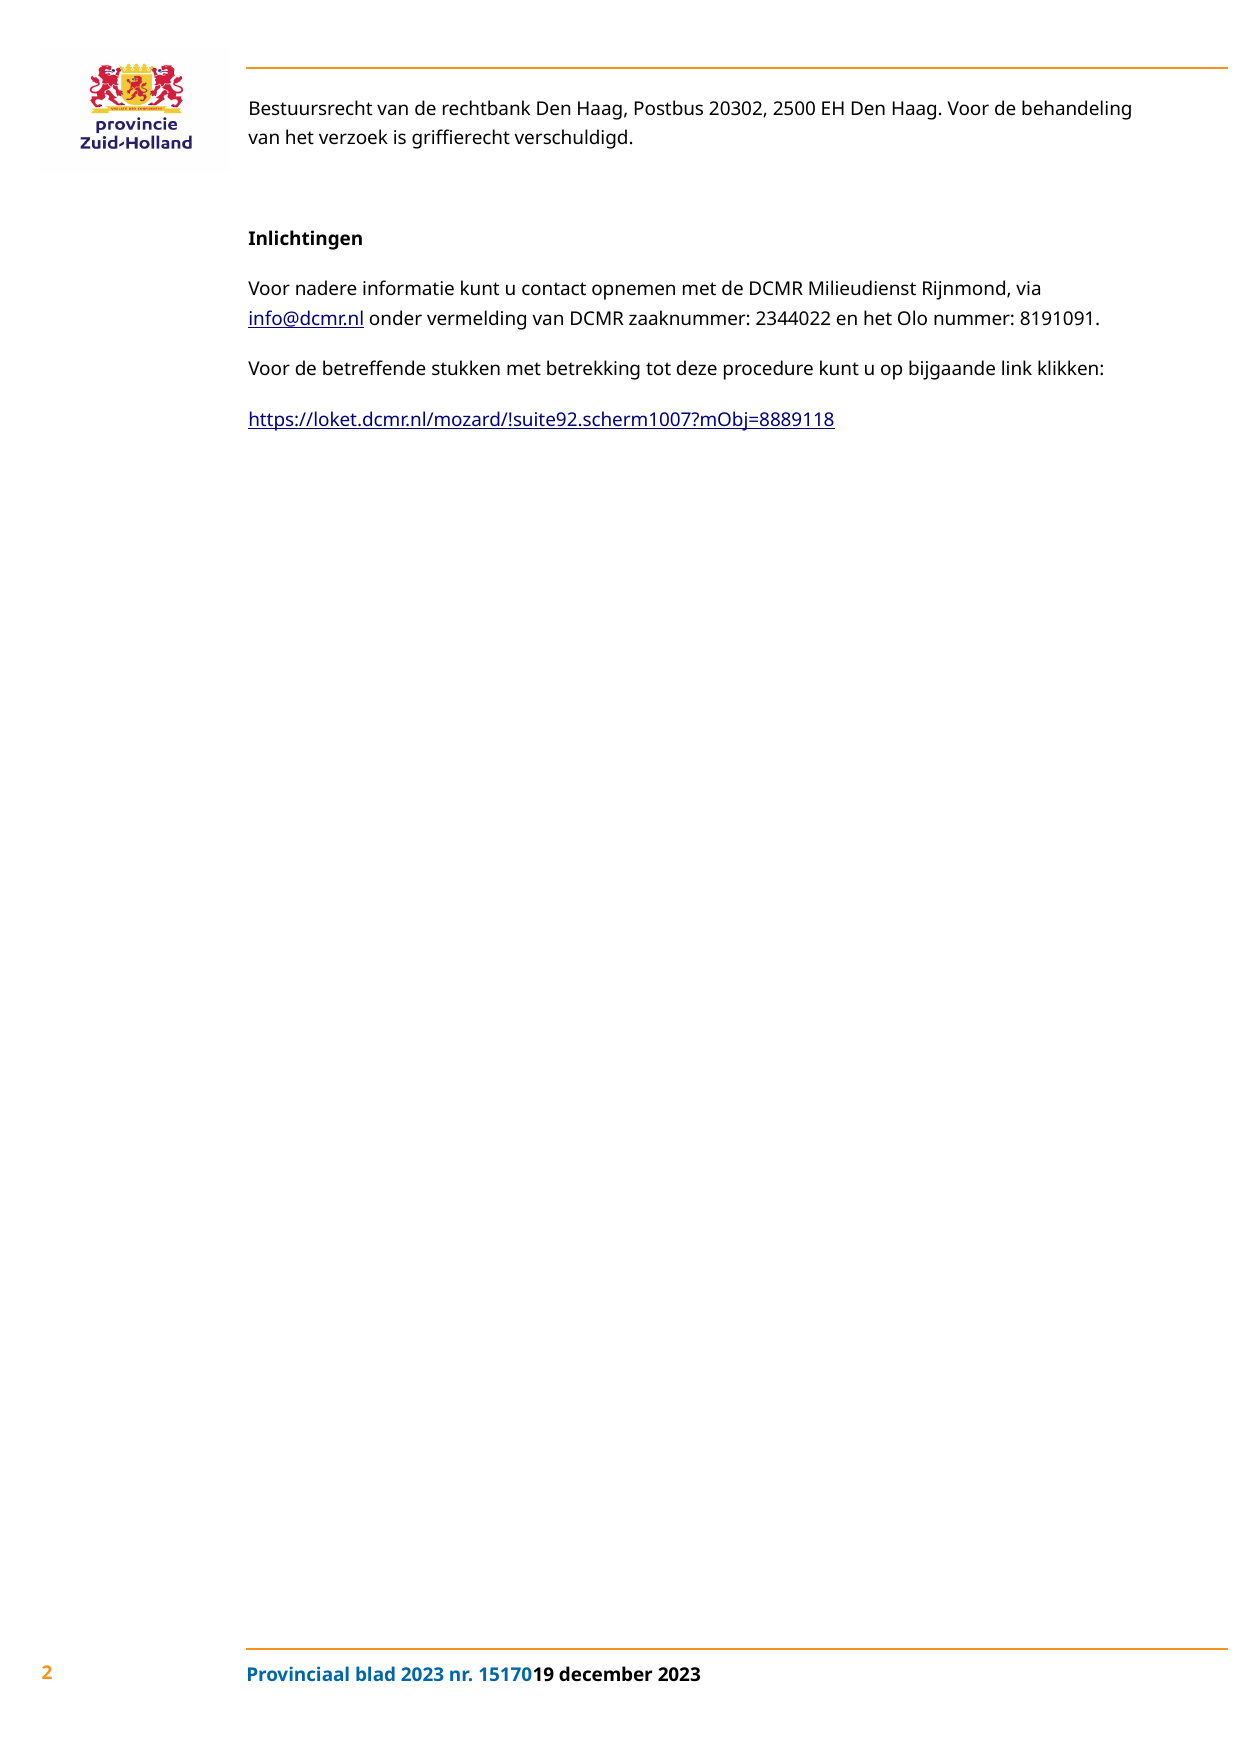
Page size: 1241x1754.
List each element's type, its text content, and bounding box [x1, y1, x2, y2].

picture [41, 47, 231, 172]
text Voor de betreffende stukken met betrekking tot deze procedure kunt u op bijgaande link klikken: [248, 356, 1152, 381]
text Inlichtingen [248, 225, 1152, 251]
text Bestuursrecht van de rechtbank Den Haag, Postbus 20302, 2500 EH Den Haag. Voor de behandeling van het verzoek is griffierecht verschuldigd. [248, 95, 1152, 150]
text https://loket.dcmr.nl/mozard/!suite92.scherm1007?mObj=8889118 [248, 406, 1152, 432]
text Voor nadere informatie kunt u contact opnemen met de DCMR Milieudienst Rijnmond, via info@dcmr.nl onder vermelding van DCMR zaaknummer: 2344022 en het Olo nummer: 8191091. [248, 276, 1152, 331]
